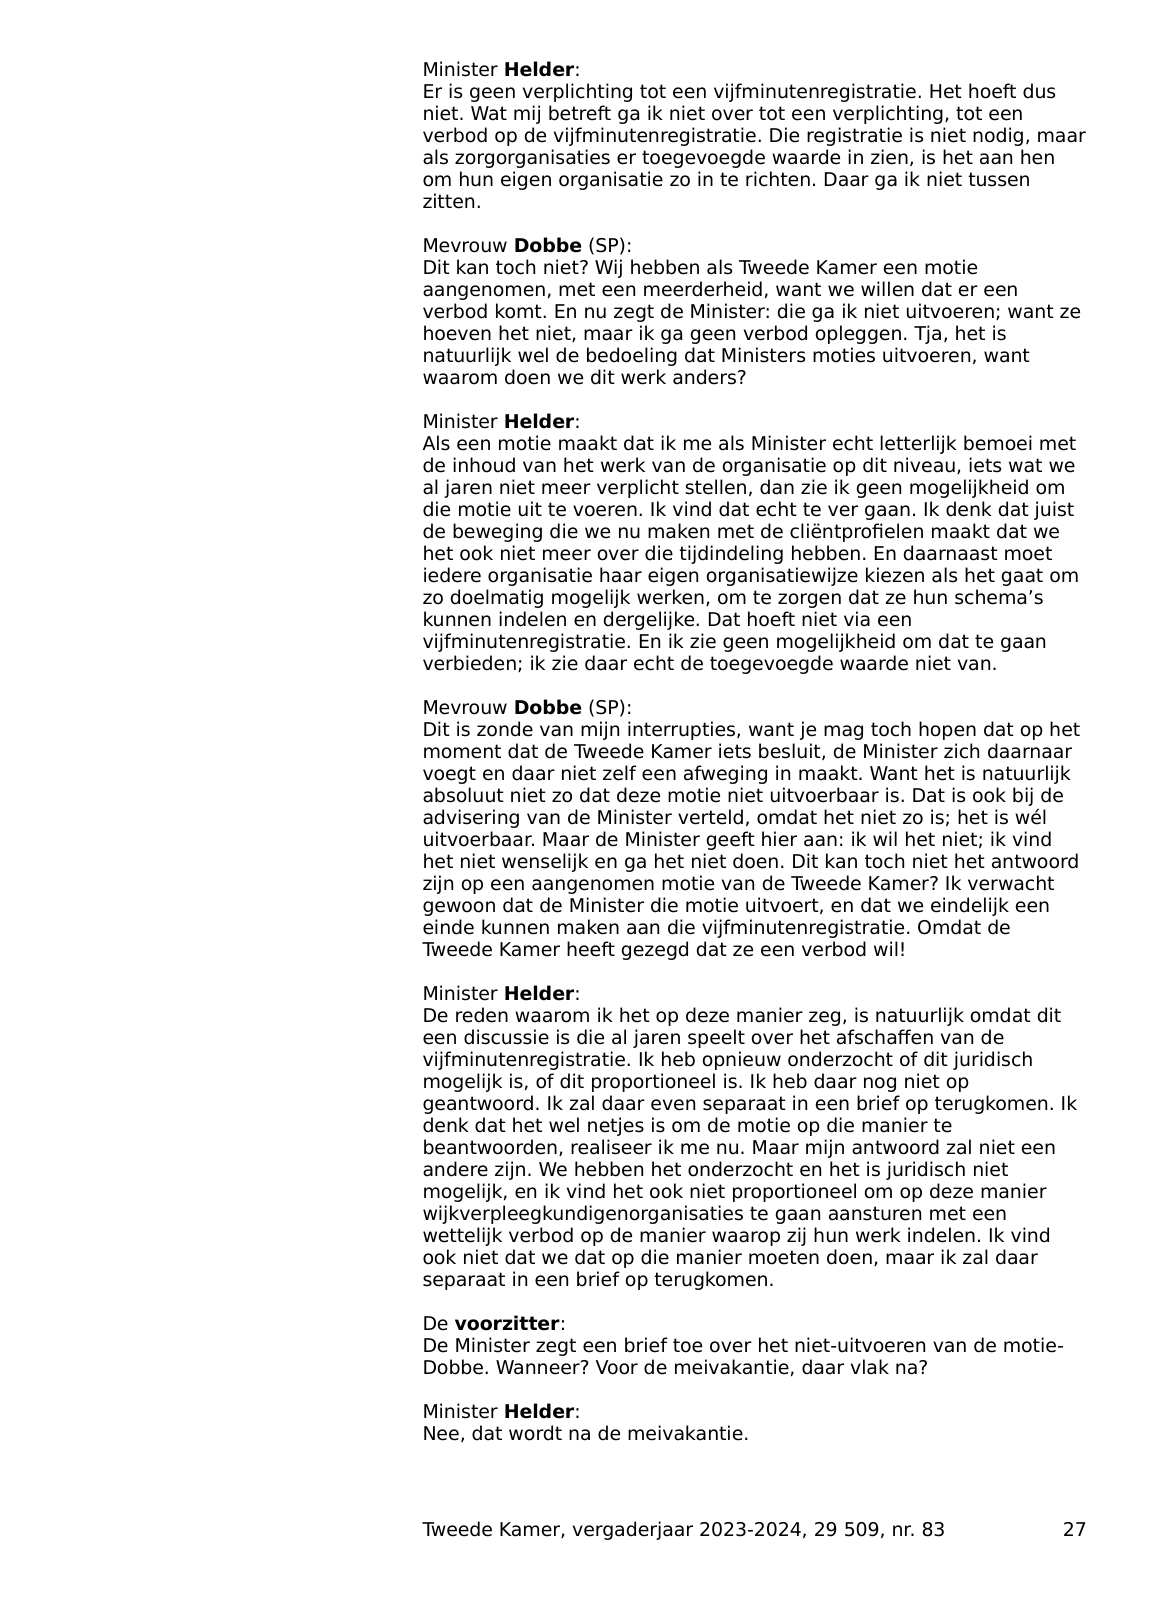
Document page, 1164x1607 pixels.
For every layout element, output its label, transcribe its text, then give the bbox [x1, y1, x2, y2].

text Er is geen verplichting tot een vijfminutenregistratie. Het hoeft dus niet. Wat mij betreft ga ik niet over tot een verplichting, tot een verbod op de vijfminutenregistratie. Die registratie is niet nodig, maar als zorgorganisaties er toegevoegde waarde in zien, is het aan hen om hun eigen organisatie zo in te richten. Daar ga ik niet tussen zitten. [422, 81, 1087, 213]
text Mevrouw Dobbe (SP): [422, 697, 1087, 719]
text Dit is zonde van mijn interrupties, want je mag toch hopen dat op het moment dat de Tweede Kamer iets besluit, de Minister zich daarnaar voegt en daar niet zelf een afweging in maakt. Want het is natuurlijk absoluut niet zo dat deze motie niet uitvoerbaar is. Dat is ook bij de advisering van de Minister verteld, omdat het niet zo is; het is wél uitvoerbaar. Maar de Minister geeft hier aan: ik wil het niet; ik vind het niet wenselijk en ga het niet doen. Dit kan toch niet het antwoord zijn op een aangenomen motie van de Tweede Kamer? Ik verwacht gewoon dat de Minister die motie uitvoert, en dat we eindelijk een einde kunnen maken aan die vijfminutenregistratie. Omdat de Tweede Kamer heeft gezegd dat ze een verbod wil! [422, 719, 1087, 961]
text Mevrouw Dobbe (SP): [422, 235, 1087, 257]
text De Minister zegt een brief toe over het niet-uitvoeren van de motie-Dobbe. Wanneer? Voor de meivakantie, daar vlak na? [422, 1335, 1087, 1379]
text Minister Helder: [422, 983, 1087, 1005]
text De reden waarom ik het op deze manier zeg, is natuurlijk omdat dit een discussie is die al jaren speelt over het afschaffen van de vijfminutenregistratie. Ik heb opnieuw onderzocht of dit juridisch mogelijk is, of dit proportioneel is. Ik heb daar nog niet op geantwoord. Ik zal daar even separaat in een brief op terugkomen. Ik denk dat het wel netjes is om de motie op die manier te beantwoorden, realiseer ik me nu. Maar mijn antwoord zal niet een andere zijn. We hebben het onderzocht en het is juridisch niet mogelijk, en ik vind het ook niet proportioneel om op deze manier wijkverpleegkundigenorganisaties te gaan aansturen met een wettelijk verbod op de manier waarop zij hun werk indelen. Ik vind ook niet dat we dat op die manier moeten doen, maar ik zal daar separaat in een brief op terugkomen. [422, 1005, 1087, 1291]
text Dit kan toch niet? Wij hebben als Tweede Kamer een motie aangenomen, met een meerderheid, want we willen dat er een verbod komt. En nu zegt de Minister: die ga ik niet uitvoeren; want ze hoeven het niet, maar ik ga geen verbod opleggen. Tja, het is natuurlijk wel de bedoeling dat Ministers moties uitvoeren, want waarom doen we dit werk anders? [422, 257, 1087, 389]
text Minister Helder: [422, 411, 1087, 433]
text Minister Helder: [422, 1401, 1087, 1423]
text Nee, dat wordt na de meivakantie. [422, 1423, 1087, 1445]
text De voorzitter: [422, 1313, 1087, 1335]
text Als een motie maakt dat ik me als Minister echt letterlijk bemoei met de inhoud van het werk van de organisatie op dit niveau, iets wat we al jaren niet meer verplicht stellen, dan zie ik geen mogelijkheid om die motie uit te voeren. Ik vind dat echt te ver gaan. Ik denk dat juist de beweging die we nu maken met de cliëntprofielen maakt dat we het ook niet meer over die tijdindeling hebben. En daarnaast moet iedere organisatie haar eigen organisatiewijze kiezen als het gaat om zo doelmatig mogelijk werken, om te zorgen dat ze hun schema’s kunnen indelen en dergelijke. Dat hoeft niet via een vijfminutenregistratie. En ik zie geen mogelijkheid om dat te gaan verbieden; ik zie daar echt de toegevoegde waarde niet van. [422, 433, 1087, 675]
text Minister Helder: [422, 59, 1087, 81]
